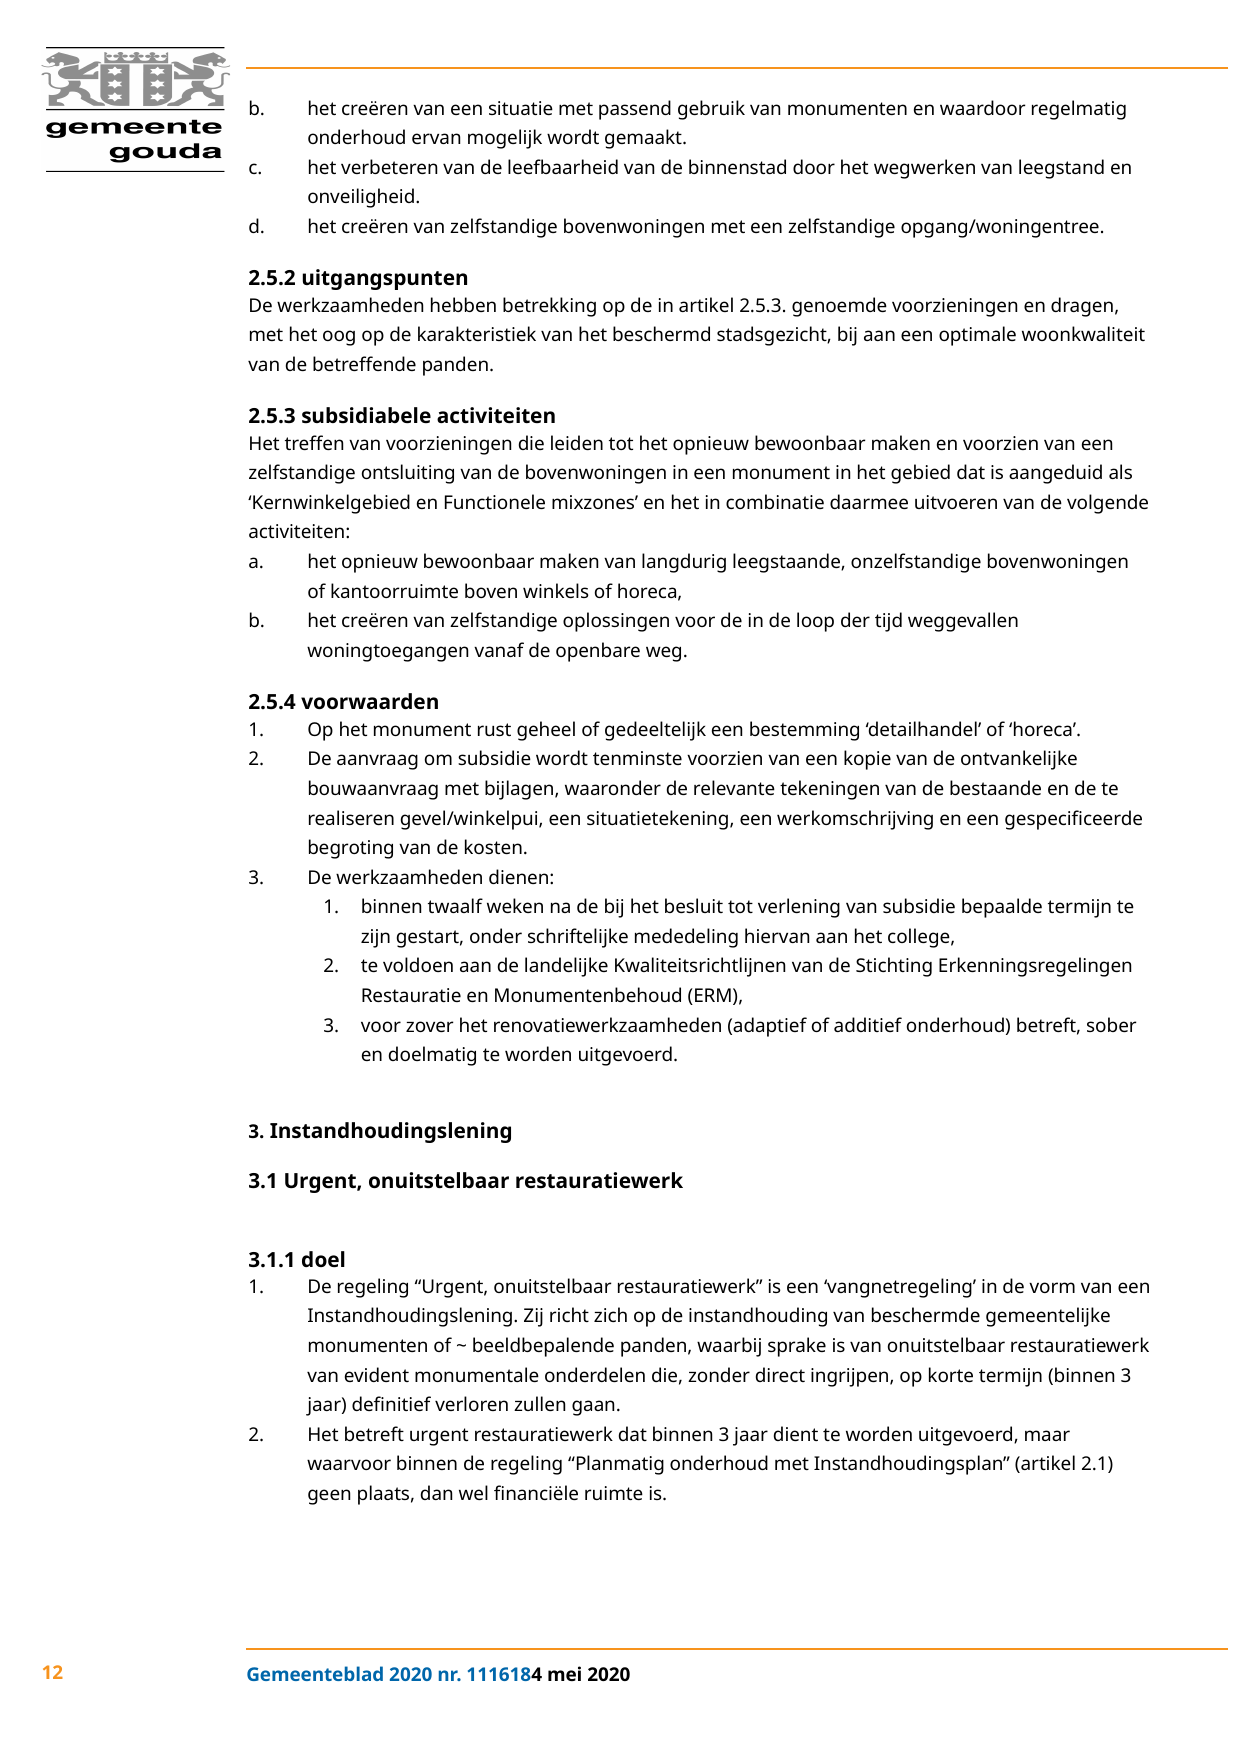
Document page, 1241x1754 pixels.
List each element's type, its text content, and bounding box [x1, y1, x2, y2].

list De regeling “Urgent, onuitstelbaar restauratiewerk” is een ‘vangnetregeling’ in de vorm van een Instandhoudingslening. Zij richt zich op de instandhouding van beschermde gemeentelijke monumenten of ~ beeldbepalende panden, waarbij sprake is van onuitstelbaar restauratiewerk van evident monumentale onderdelen die, zonder direct ingrijpen, op korte termijn (binnen 3 jaar) definitief verloren zullen gaan. [248, 1273, 1152, 1417]
text 3. Instandhoudingslening [248, 1117, 1152, 1145]
text Het treffen van voorzieningen die leiden tot het opnieuw bewoonbaar maken en voorzien van een zelfstandige ontsluiting van de bovenwoningen in een monument in het gebied dat is aangeduid als ‘Kernwinkelgebied en Functionele mixzones’ en het in combinatie daarmee uitvoeren van de volgende activiteiten: [248, 430, 1152, 544]
text 2.5.4 voorwaarden [248, 687, 1152, 716]
text De werkzaamheden hebben betrekking op de in artikel 2.5.3. genoemde voorzieningen en dragen, met het oog op de karakteristiek van het beschermd stadsgezicht, bij aan een optimale woonkwaliteit van de betreffende panden. [248, 292, 1152, 377]
list het creëren van een situatie met passend gebruik van monumenten en waardoor regelmatig onderhoud ervan mogelijk wordt gemaakt. [248, 95, 1152, 150]
list binnen twaalf weken na de bij het besluit tot verlening van subsidie bepaalde termijn te zijn gestart, onder schriftelijke mededeling hiervan aan het college, [323, 893, 1152, 949]
list te voldoen aan de landelijke Kwaliteitsrichtlijnen van de Stichting Erkenningsregelingen Restauratie en Monumentenbehoud (ERM), [323, 953, 1152, 1008]
text 2.5.3 subsidiabele activiteiten [248, 402, 1152, 430]
text 3.1.1 doel [248, 1245, 1152, 1273]
list De aanvraag om subsidie wordt tenminste voorzien van een kopie van de ontvankelijke bouwaanvraag met bijlagen, waaronder de relevante tekeningen van de bestaande en de te realiseren gevel/winkelpui, een situatietekening, een werkomschrijving en een gespecificeerde begroting van de kosten. [248, 746, 1152, 860]
list het creëren van zelfstandige bovenwoningen met een zelfstandige opgang/woningentree. [248, 213, 1152, 239]
list het verbeteren van de leefbaarheid van de binnenstad door het wegwerken van leegstand en onveiligheid. [248, 154, 1152, 209]
list Het betreft urgent restauratiewerk dat binnen 3 jaar dient te worden uitgevoerd, maar waarvoor binnen de regeling “Planmatig onderhoud met Instandhoudingsplan” (artikel 2.1) geen plaats, dan wel financiële ruimte is. [248, 1421, 1152, 1506]
text 2.5.2 uitgangspunten [248, 263, 1152, 292]
picture [41, 47, 231, 172]
text 3.1 Urgent, onuitstelbaar restauratiewerk [248, 1166, 1152, 1194]
list het creëren van zelfstandige oplossingen voor de in de loop der tijd weggevallen woningtoegangen vanaf de openbare weg. [248, 607, 1152, 663]
list Op het monument rust geheel of gedeeltelijk een bestemming ‘detailhandel’ of ‘horeca’. [248, 716, 1152, 742]
list het opnieuw bewoonbaar maken van langdurig leegstaande, onzelfstandige bovenwoningen of kantoorruimte boven winkels of horeca, [248, 548, 1152, 604]
list voor zover het renovatiewerkzaamheden (adaptief of additief onderhoud) betreft, sober en doelmatig te worden uitgevoerd. [323, 1012, 1152, 1067]
list De werkzaamheden dienen: [248, 864, 1152, 889]
